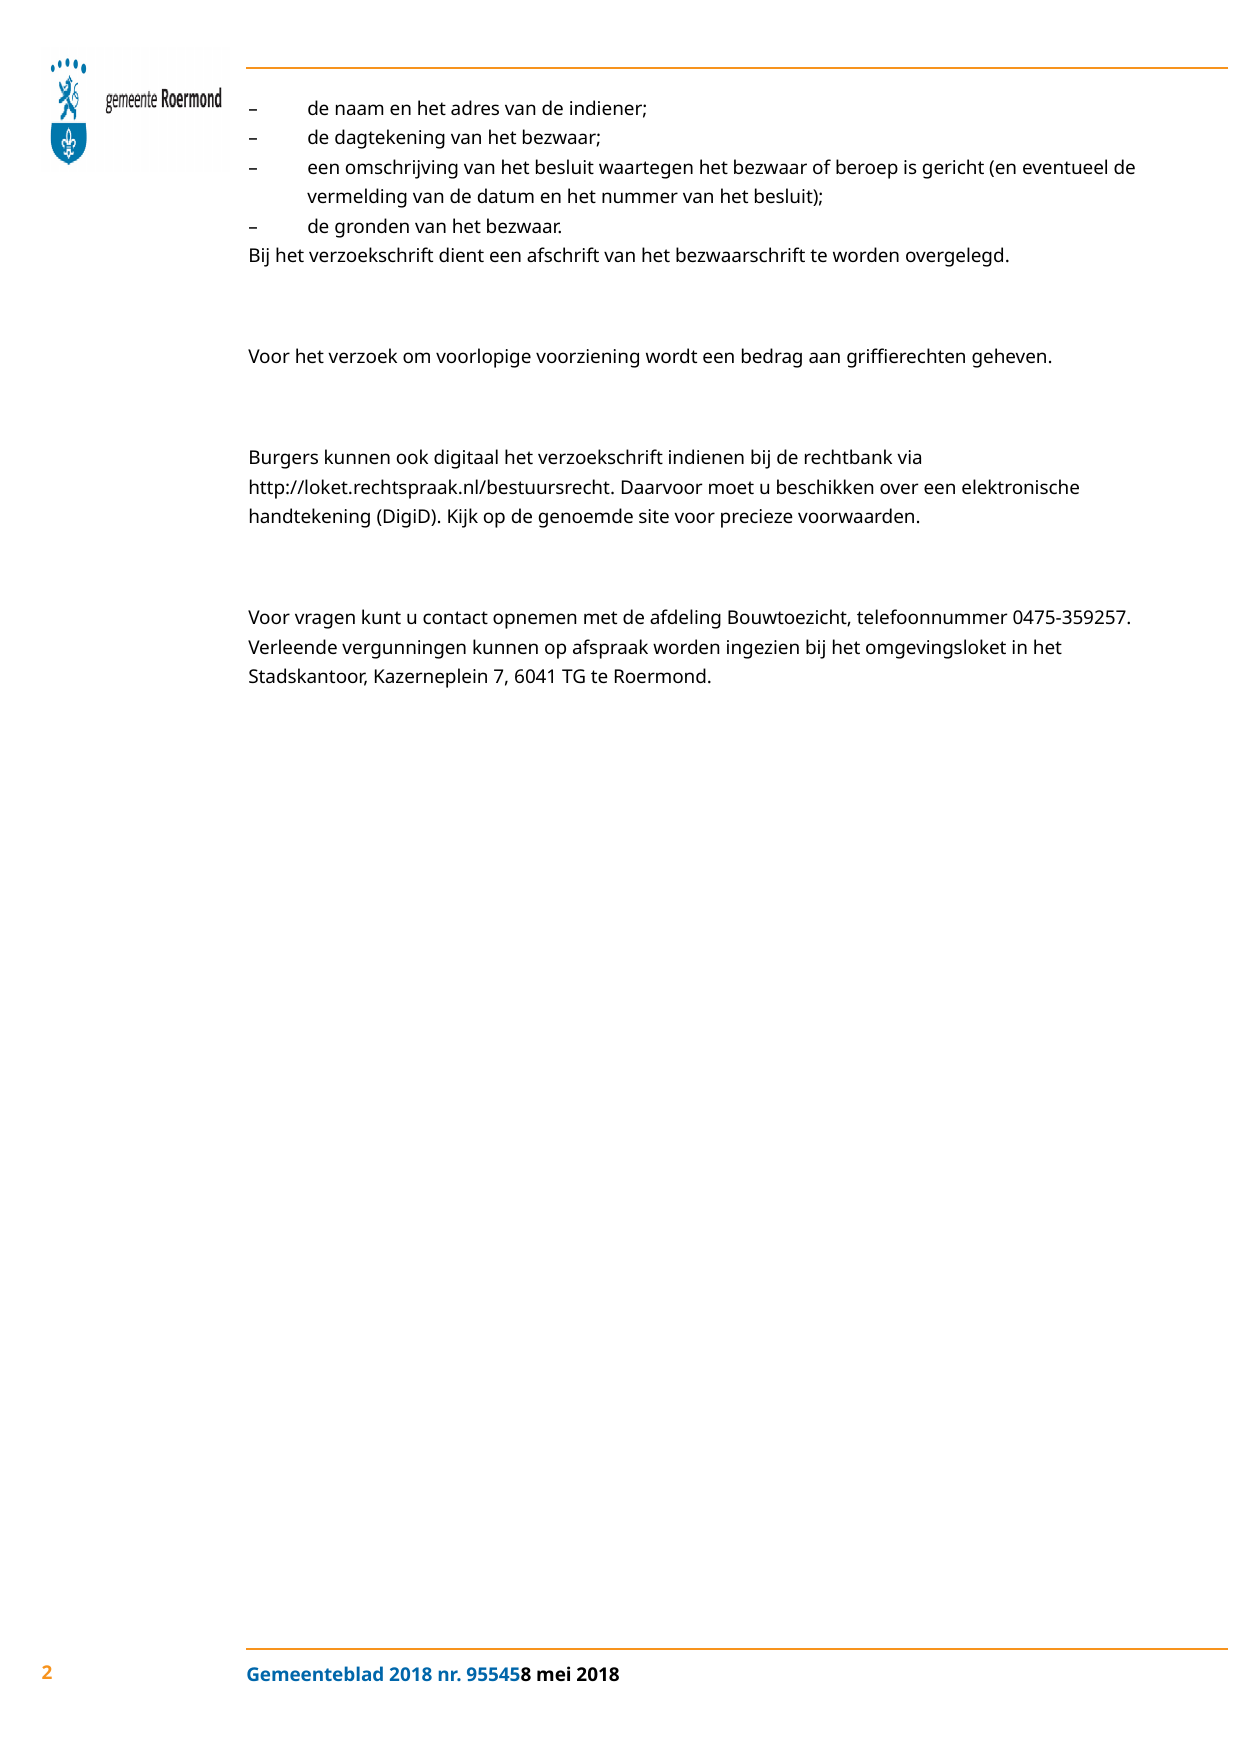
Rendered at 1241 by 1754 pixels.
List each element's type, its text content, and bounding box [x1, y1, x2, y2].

list de naam en het adres van de indiener; [248, 95, 1152, 121]
text Burgers kunnen ook digitaal het verzoekschrift indienen bij de rechtbank via http://loket.rechtspraak.nl/bestuursrecht. Daarvoor moet u beschikken over een elektronische handtekening (DigiD). Kijk op de genoemde site voor precieze voorwaarden. [248, 444, 1152, 529]
list de gronden van het bezwaar. [248, 213, 1152, 239]
list de dagtekening van het bezwaar; [248, 124, 1152, 150]
text Voor vragen kunt u contact opnemen met de afdeling Bouwtoezicht, telefoonnummer 0475-359257. Verleende vergunningen kunnen op afspraak worden ingezien bij het omgevingsloket in het Stadskantoor, Kazerneplein 7, 6041 TG te Roermond. [248, 604, 1152, 689]
text Bij het verzoekschrift dient een afschrift van het bezwaarschrift te worden overgelegd. [248, 243, 1152, 268]
list een omschrijving van het besluit waartegen het bezwaar of beroep is gericht (en eventueel de vermelding van de datum en het nummer van het besluit); [248, 154, 1152, 209]
picture [41, 47, 231, 172]
text Voor het verzoek om voorlopige voorziening wordt een bedrag aan griffierechten geheven. [248, 343, 1152, 369]
